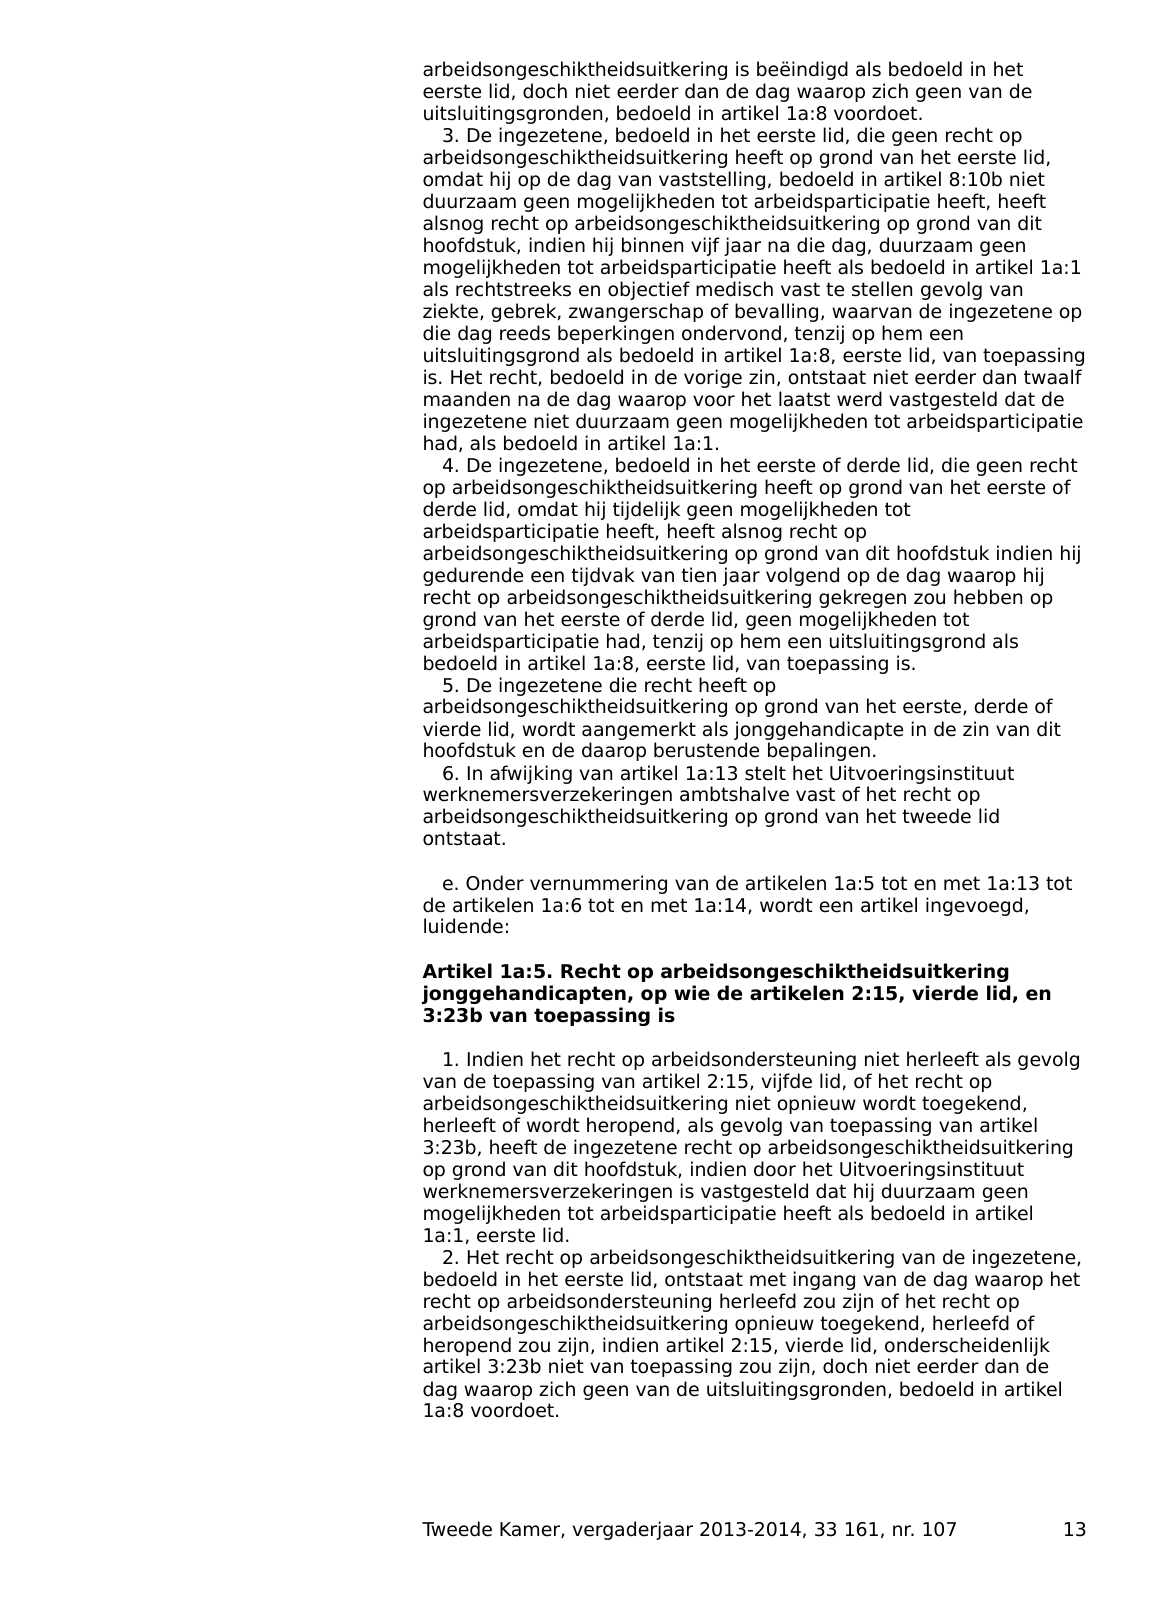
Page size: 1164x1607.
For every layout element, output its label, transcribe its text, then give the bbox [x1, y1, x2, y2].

text 2. Het recht op arbeidsongeschiktheidsuitkering van de ingezetene, bedoeld in het eerste lid, ontstaat met ingang van de dag waarop het recht op arbeidsondersteuning herleefd zou zijn of het recht op arbeidsongeschiktheidsuitkering opnieuw toegekend, herleefd of heropend zou zijn, indien artikel 2:15, vierde lid, onderscheidenlijk artikel 3:23b niet van toepassing zou zijn, doch niet eerder dan de dag waarop zich geen van de uitsluitingsgronden, bedoeld in artikel 1a:8 voordoet. [422, 1247, 1087, 1422]
text e. Onder vernummering van de artikelen 1a:5 tot en met 1a:13 tot de artikelen 1a:6 tot en met 1a:14, wordt een artikel ingevoegd, luidende: [422, 872, 1087, 938]
text arbeidsongeschiktheidsuitkering is beëindigd als bedoeld in het eerste lid, doch niet eerder dan de dag waarop zich geen van de uitsluitingsgronden, bedoeld in artikel 1a:8 voordoet. [422, 59, 1087, 125]
text 6. In afwijking van artikel 1a:13 stelt het Uitvoeringsinstituut werknemersverzekeringen ambtshalve vast of het recht op arbeidsongeschiktheidsuitkering op grond van het tweede lid ontstaat. [422, 762, 1087, 850]
text 4. De ingezetene, bedoeld in het eerste of derde lid, die geen recht op arbeidsongeschiktheidsuitkering heeft op grond van het eerste of derde lid, omdat hij tijdelijk geen mogelijkheden tot arbeidsparticipatie heeft, heeft alsnog recht op arbeidsongeschiktheidsuitkering op grond van dit hoofdstuk indien hij gedurende een tijdvak van tien jaar volgend op de dag waarop hij recht op arbeidsongeschiktheidsuitkering gekregen zou hebben op grond van het eerste of derde lid, geen mogelijkheden tot arbeidsparticipatie had, tenzij op hem een uitsluitingsgrond als bedoeld in artikel 1a:8, eerste lid, van toepassing is. [422, 455, 1087, 674]
text 1. Indien het recht op arbeidsondersteuning niet herleeft als gevolg van de toepassing van artikel 2:15, vijfde lid, of het recht op arbeidsongeschiktheidsuitkering niet opnieuw wordt toegekend, herleeft of wordt heropend, als gevolg van toepassing van artikel 3:23b, heeft de ingezetene recht op arbeidsongeschiktheidsuitkering op grond van dit hoofdstuk, indien door het Uitvoeringsinstituut werknemersverzekeringen is vastgesteld dat hij duurzaam geen mogelijkheden tot arbeidsparticipatie heeft als bedoeld in artikel 1a:1, eerste lid. [422, 1049, 1087, 1247]
subtitle Artikel 1a:5. Recht op arbeidsongeschiktheidsuitkering jonggehandicapten, op wie de artikelen 2:15, vierde lid, en 3:23b van toepassing is [422, 961, 1087, 1027]
text 3. De ingezetene, bedoeld in het eerste lid, die geen recht op arbeidsongeschiktheidsuitkering heeft op grond van het eerste lid, omdat hij op de dag van vaststelling, bedoeld in artikel 8:10b niet duurzaam geen mogelijkheden tot arbeidsparticipatie heeft, heeft alsnog recht op arbeidsongeschiktheidsuitkering op grond van dit hoofdstuk, indien hij binnen vijf jaar na die dag, duurzaam geen mogelijkheden tot arbeidsparticipatie heeft als bedoeld in artikel 1a:1 als rechtstreeks en objectief medisch vast te stellen gevolg van ziekte, gebrek, zwangerschap of bevalling, waarvan de ingezetene op die dag reeds beperkingen ondervond, tenzij op hem een uitsluitingsgrond als bedoeld in artikel 1a:8, eerste lid, van toepassing is. Het recht, bedoeld in de vorige zin, ontstaat niet eerder dan twaalf maanden na de dag waarop voor het laatst werd vastgesteld dat de ingezetene niet duurzaam geen mogelijkheden tot arbeidsparticipatie had, als bedoeld in artikel 1a:1. [422, 125, 1087, 455]
text 5. De ingezetene die recht heeft op arbeidsongeschiktheidsuitkering op grond van het eerste, derde of vierde lid, wordt aangemerkt als jonggehandicapte in de zin van dit hoofdstuk en de daarop berustende bepalingen. [422, 674, 1087, 762]
